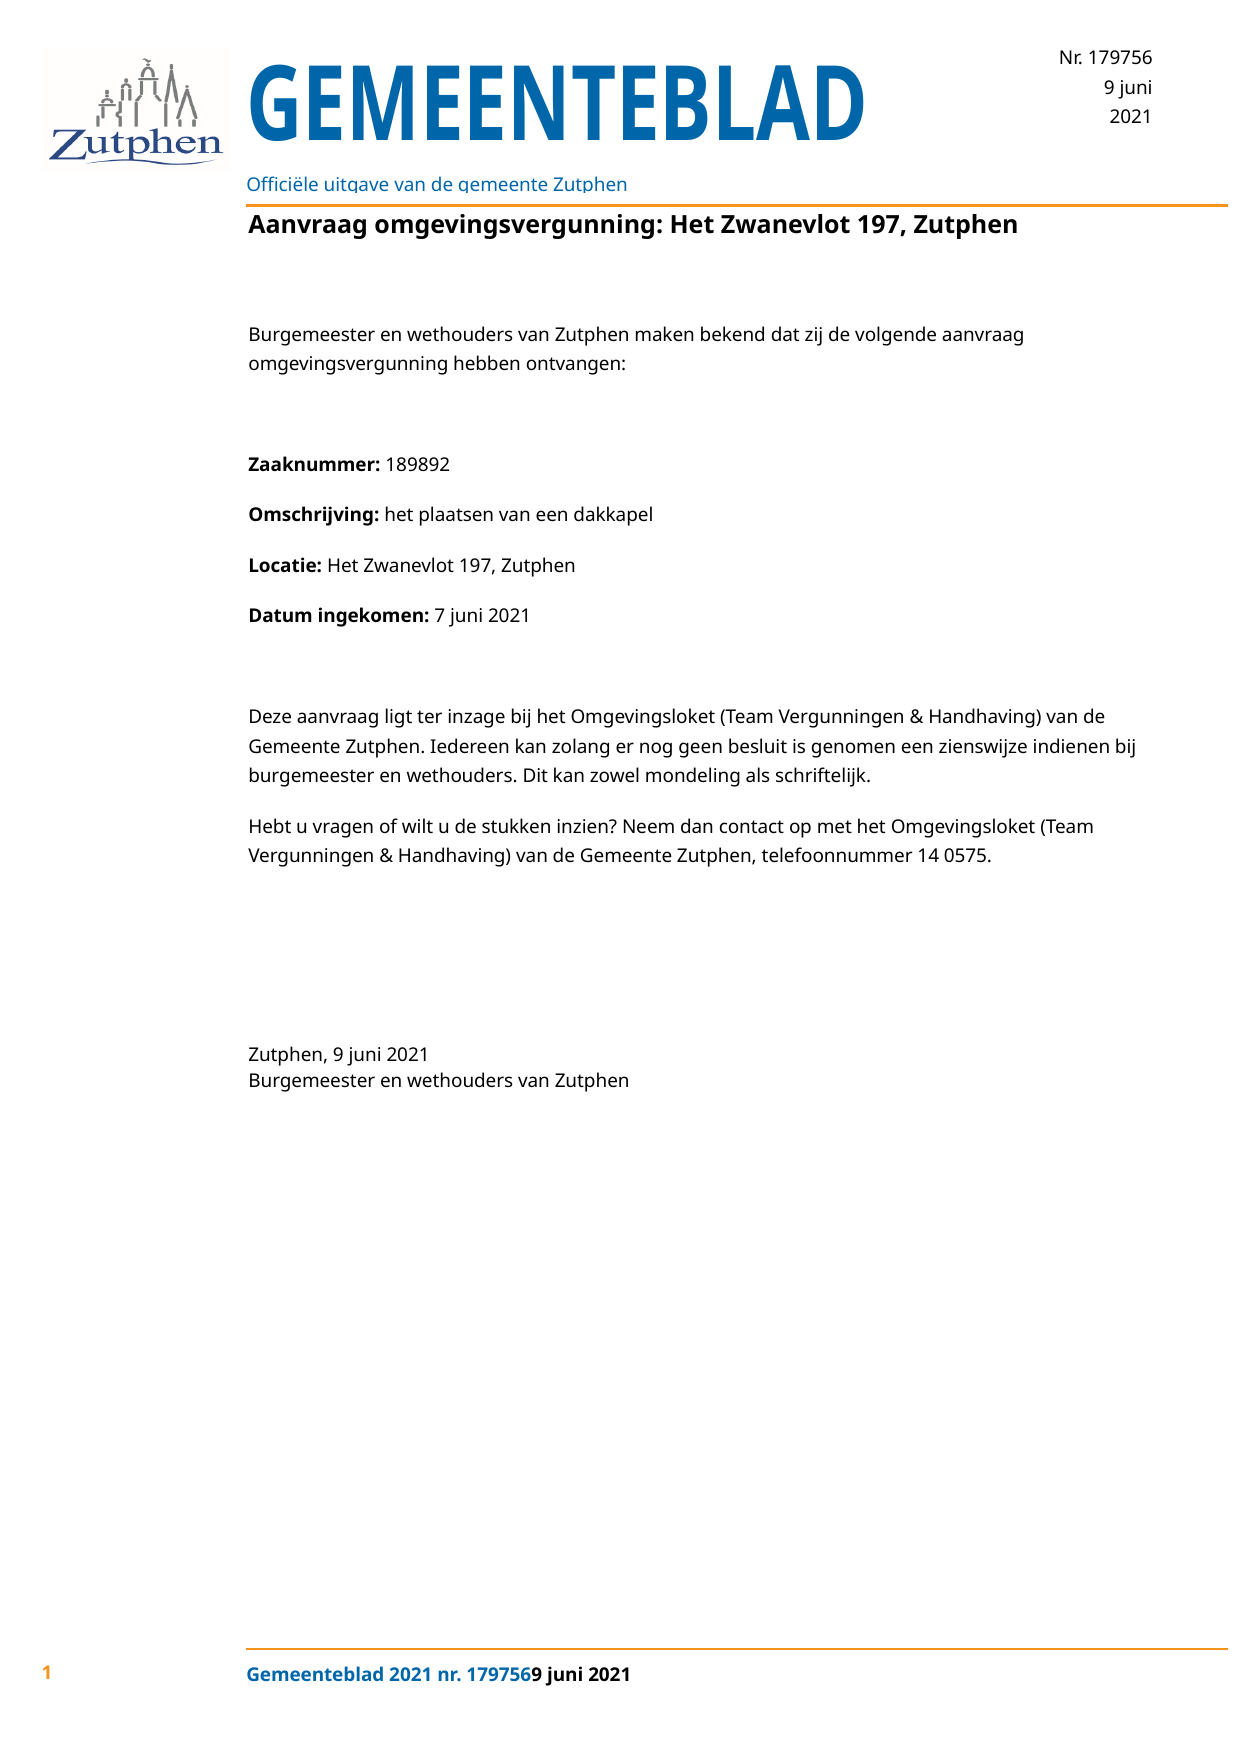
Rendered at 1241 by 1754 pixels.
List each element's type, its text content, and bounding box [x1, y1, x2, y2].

text Burgemeester en wethouders van Zutphen [248, 1067, 1152, 1093]
text Datum ingekomen: 7 juni 2021 [248, 602, 1152, 628]
text Zaaknummer: 189892 [248, 451, 1152, 477]
picture [41, 47, 231, 172]
text Aanvraag omgevingsvergunning: Het Zwanevlot 197, Zutphen [248, 207, 1152, 241]
text Burgemeester en wethouders van Zutphen maken bekend dat zij de volgende aanvraag omgevingsvergunning hebben ontvangen: [248, 321, 1152, 376]
text Deze aanvraag ligt ter inzage bij het Omgevingsloket (Team Vergunningen & Handhaving) van de Gemeente Zutphen. Iedereen kan zolang er nog geen besluit is genomen een zienswijze indienen bij burgemeester en wethouders. Dit kan zowel mondeling als schriftelijk. [248, 703, 1152, 788]
text Omschrijving: het plaatsen van een dakkapel [248, 502, 1152, 527]
text Hebt u vragen of wilt u de stukken inzien? Neem dan contact op met het Omgevingsloket (Team Vergunningen & Handhaving) van de Gemeente Zutphen, telefoonnummer 14 0575. [248, 813, 1152, 868]
text Zutphen, 9 juni 2021 [248, 1041, 1152, 1067]
text Locatie: Het Zwanevlot 197, Zutphen [248, 552, 1152, 578]
